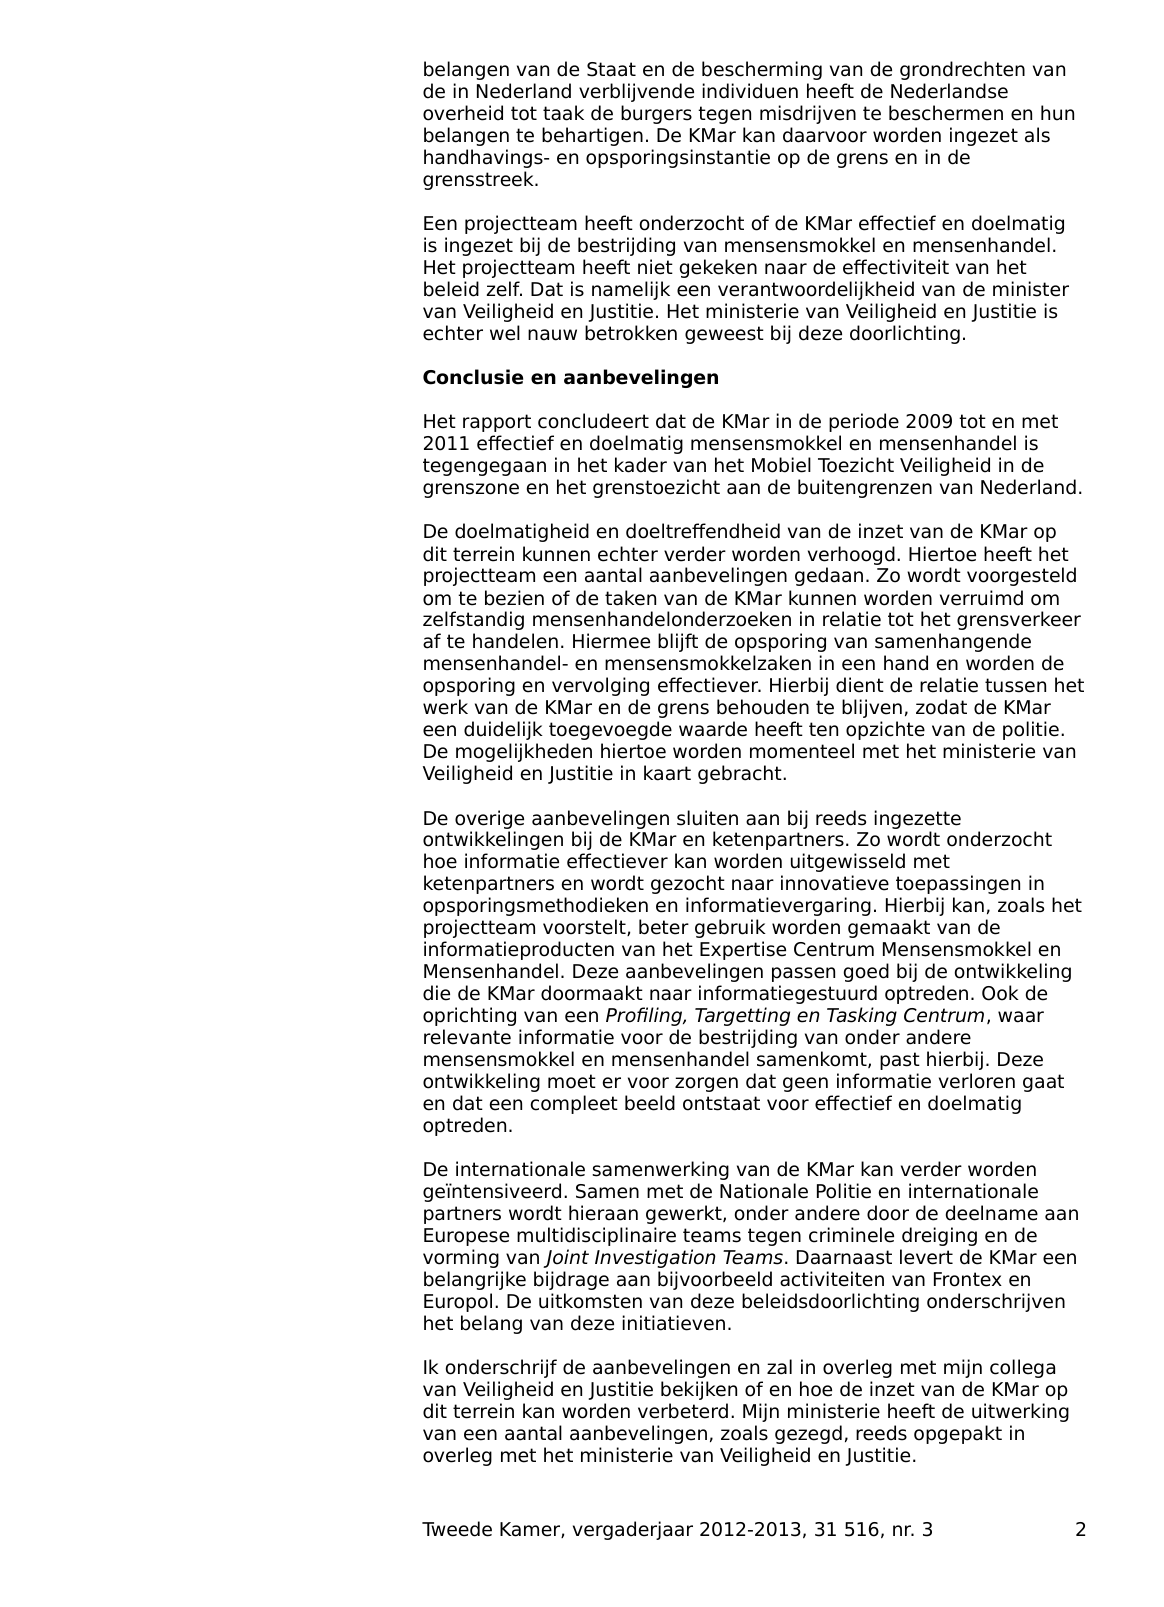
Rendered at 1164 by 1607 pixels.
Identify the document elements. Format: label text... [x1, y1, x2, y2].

text De overige aanbevelingen sluiten aan bij reeds ingezette ontwikkelingen bij de KMar en ketenpartners. Zo wordt onderzocht hoe informatie effectiever kan worden uitgewisseld met ketenpartners en wordt gezocht naar innovatieve toepassingen in opsporingsmethodieken en informatievergaring. Hierbij kan, zoals het projectteam voorstelt, beter gebruik worden gemaakt van de informatieproducten van het Expertise Centrum Mensensmokkel en Mensenhandel. Deze aanbevelingen passen goed bij de ontwikkeling die de KMar doormaakt naar informatiegestuurd optreden. Ook de oprichting van een Profiling, Targetting en Tasking Centrum, waar relevante informatie voor de bestrijding van onder andere mensensmokkel en mensenhandel samenkomt, past hierbij. Deze ontwikkeling moet er voor zorgen dat geen informatie verloren gaat en dat een compleet beeld ontstaat voor effectief en doelmatig optreden. [422, 807, 1087, 1137]
subtitle Conclusie en aanbevelingen [422, 367, 1087, 389]
text Ik onderschrijf de aanbevelingen en zal in overleg met mijn collega van Veiligheid en Justitie bekijken of en hoe de inzet van de KMar op dit terrein kan worden verbeterd. Mijn ministerie heeft de uitwerking van een aantal aanbevelingen, zoals gezegd, reeds opgepakt in overleg met het ministerie van Veiligheid en Justitie. [422, 1357, 1087, 1467]
text De internationale samenwerking van de KMar kan verder worden geïntensiveerd. Samen met de Nationale Politie en internationale partners wordt hieraan gewerkt, onder andere door de deelname aan Europese multidisciplinaire teams tegen criminele dreiging en de vorming van Joint Investigation Teams. Daarnaast levert de KMar een belangrijke bijdrage aan bijvoorbeeld activiteiten van Frontex en Europol. De uitkomsten van deze beleidsdoorlichting onderschrijven het belang van deze initiatieven. [422, 1159, 1087, 1335]
text belangen van de Staat en de bescherming van de grondrechten van de in Nederland verblijvende individuen heeft de Nederlandse overheid tot taak de burgers tegen misdrijven te beschermen en hun belangen te behartigen. De KMar kan daarvoor worden ingezet als handhavings- en opsporingsinstantie op de grens en in de grensstreek. [422, 59, 1087, 191]
text Het rapport concludeert dat de KMar in de periode 2009 tot en met 2011 effectief en doelmatig mensensmokkel en mensenhandel is tegengegaan in het kader van het Mobiel Toezicht Veiligheid in de grenszone en het grenstoezicht aan de buitengrenzen van Nederland. [422, 411, 1087, 499]
text De doelmatigheid en doeltreffendheid van de inzet van de KMar op dit terrein kunnen echter verder worden verhoogd. Hiertoe heeft het projectteam een aantal aanbevelingen gedaan. Zo wordt voorgesteld om te bezien of de taken van de KMar kunnen worden verruimd om zelfstandig mensenhandelonderzoeken in relatie tot het grensverkeer af te handelen. Hiermee blijft de opsporing van samenhangende mensenhandel- en mensensmokkelzaken in een hand en worden de opsporing en vervolging effectiever. Hierbij dient de relatie tussen het werk van de KMar en de grens behouden te blijven, zodat de KMar een duidelijk toegevoegde waarde heeft ten opzichte van de politie. De mogelijkheden hiertoe worden momenteel met het ministerie van Veiligheid en Justitie in kaart gebracht. [422, 521, 1087, 785]
text Een projectteam heeft onderzocht of de KMar effectief en doelmatig is ingezet bij de bestrijding van mensensmokkel en mensenhandel. Het projectteam heeft niet gekeken naar de effectiviteit van het beleid zelf. Dat is namelijk een verantwoordelijkheid van de minister van Veiligheid en Justitie. Het ministerie van Veiligheid en Justitie is echter wel nauw betrokken geweest bij deze doorlichting. [422, 213, 1087, 345]
